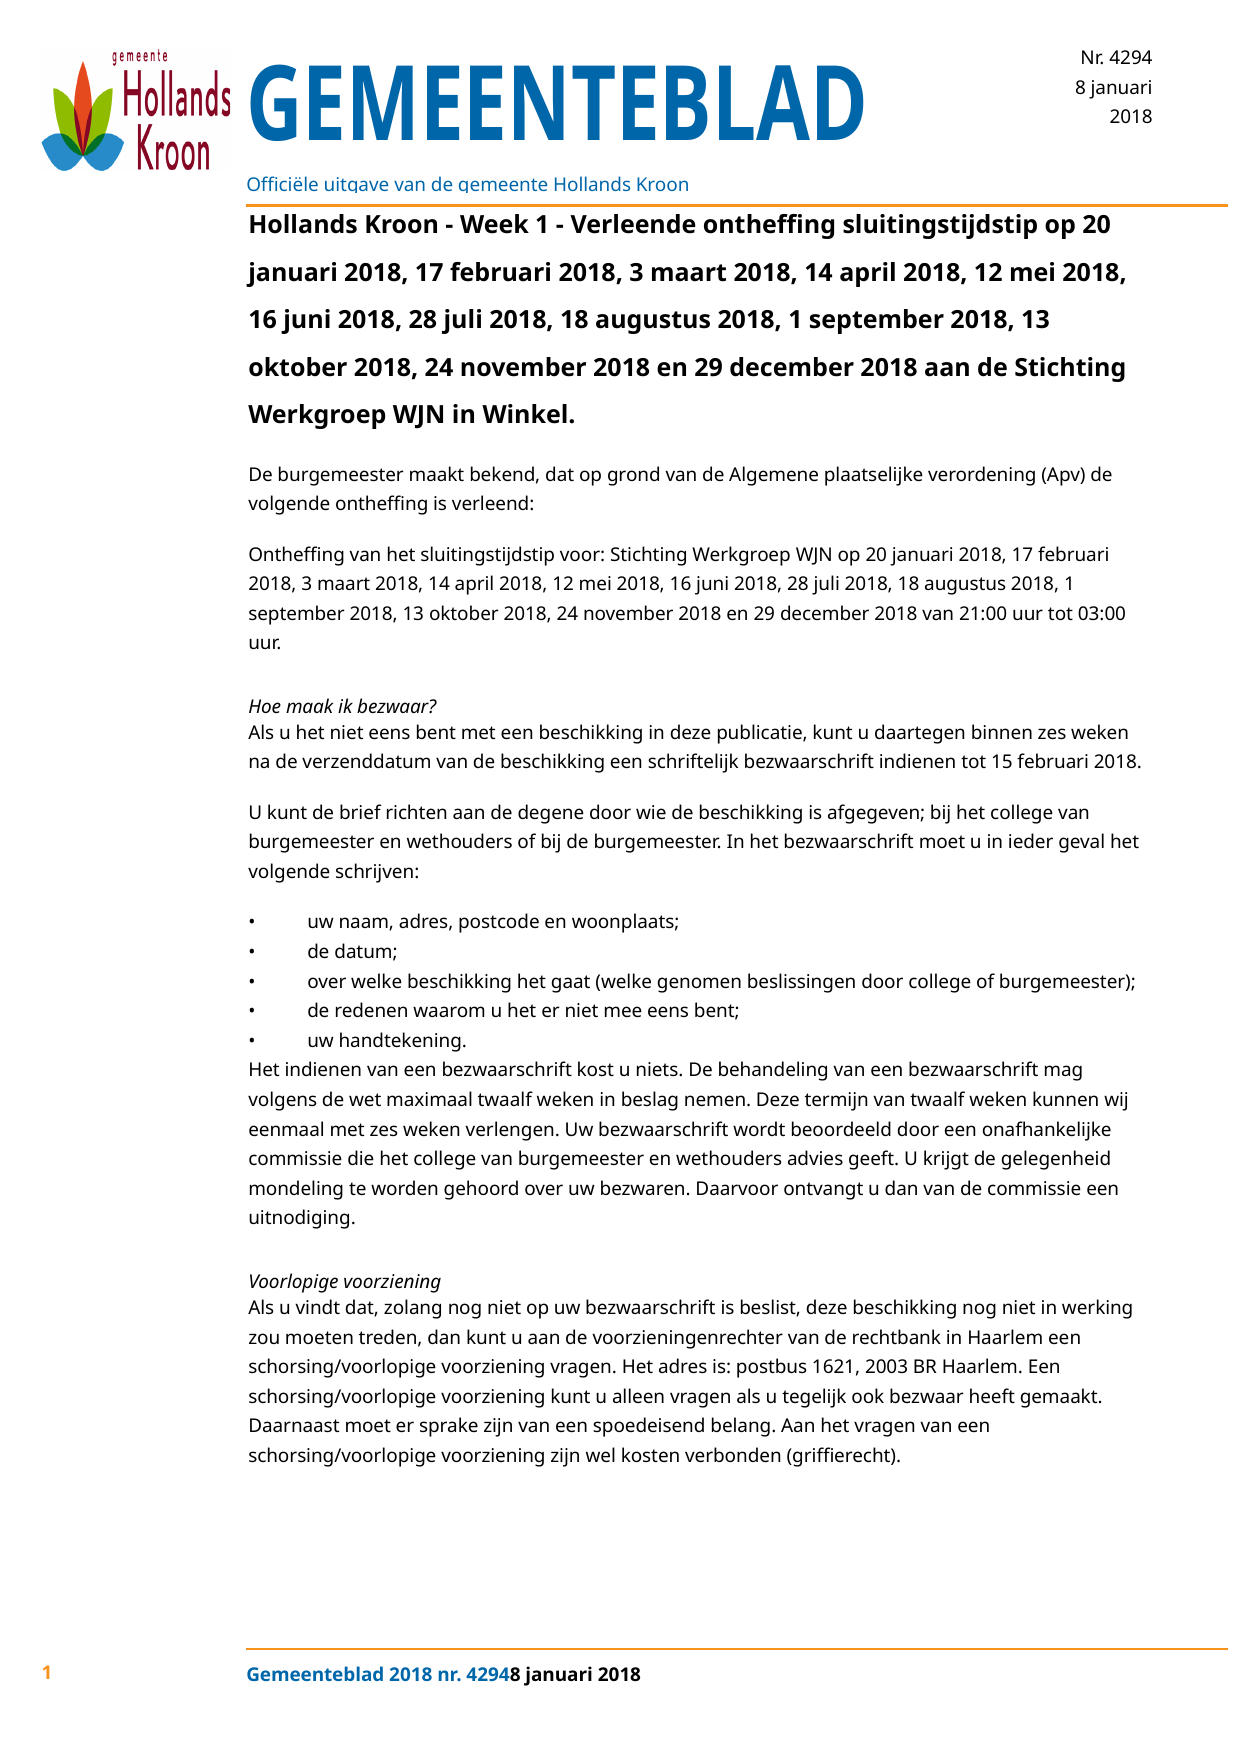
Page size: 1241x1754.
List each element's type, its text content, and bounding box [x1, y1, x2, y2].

picture [41, 47, 231, 172]
text U kunt de brief richten aan de degene door wie de beschikking is afgegeven; bij het college van burgemeester en wethouders of bij de burgemeester. In het bezwaarschrift moet u in ieder geval het volgende schrijven: [248, 799, 1152, 884]
text Ontheffing van het sluitingstijdstip voor: Stichting Werkgroep WJN op 20 januari 2018, 17 februari 2018, 3 maart 2018, 14 april 2018, 12 mei 2018, 16 juni 2018, 28 juli 2018, 18 augustus 2018, 1 september 2018, 13 oktober 2018, 24 november 2018 en 29 december 2018 van 21:00 uur tot 03:00 uur. [248, 541, 1152, 655]
list over welke beschikking het gaat (welke genomen beslissingen door college of burgemeester); [248, 968, 1152, 994]
text De burgemeester maakt bekend, dat op grond van de Algemene plaatselijke verordening (Apv) de volgende ontheffing is verleend: [248, 461, 1152, 516]
list de datum; [248, 938, 1152, 964]
text Hollands Kroon - Week 1 - Verleende ontheffing sluitingstijdstip op 20 januari 2018, 17 februari 2018, 3 maart 2018, 14 april 2018, 12 mei 2018, 16 juni 2018, 28 juli 2018, 18 augustus 2018, 1 september 2018, 13 oktober 2018, 24 november 2018 en 29 december 2018 aan de Stichting Werkgroep WJN in Winkel. [248, 207, 1152, 431]
text Als u vindt dat, zolang nog niet op uw bezwaarschrift is beslist, deze beschikking nog niet in werking zou moeten treden, dan kunt u aan de voorzieningenrechter van de rechtbank in Haarlem een schorsing/voorlopige voorziening vragen. Het adres is: postbus 1621, 2003 BR Haarlem. Een schorsing/voorlopige voorziening kunt u alleen vragen als u tegelijk ook bezwaar heeft gemaakt. Daarnaast moet er sprake zijn van een spoedeisend belang. Aan het vragen van een schorsing/voorlopige voorziening zijn wel kosten verbonden (griffierecht). [248, 1294, 1152, 1468]
text Het indienen van een bezwaarschrift kost u niets. De behandeling van een bezwaarschrift mag volgens de wet maximaal twaalf weken in beslag nemen. Deze termijn van twaalf weken kunnen wij eenmaal met zes weken verlengen. Uw bezwaarschrift wordt beoordeeld door een onafhankelijke commissie die het college van burgemeester en wethouders advies geeft. U krijgt de gelegenheid mondeling te worden gehoord over uw bezwaren. Daarvoor ontvangt u dan van de commissie een uitnodiging. [248, 1057, 1152, 1230]
list uw handtekening. [248, 1027, 1152, 1053]
text Voorlopige voorziening [248, 1268, 1152, 1294]
text Hoe maak ik bezwaar? [248, 693, 1152, 719]
text Als u het niet eens bent met een beschikking in deze publicatie, kunt u daartegen binnen zes weken na de verzenddatum van de beschikking een schriftelijk bezwaarschrift indienen tot 15 februari 2018. [248, 719, 1152, 774]
list de redenen waarom u het er niet mee eens bent; [248, 997, 1152, 1023]
list uw naam, adres, postcode en woonplaats; [248, 909, 1152, 934]
